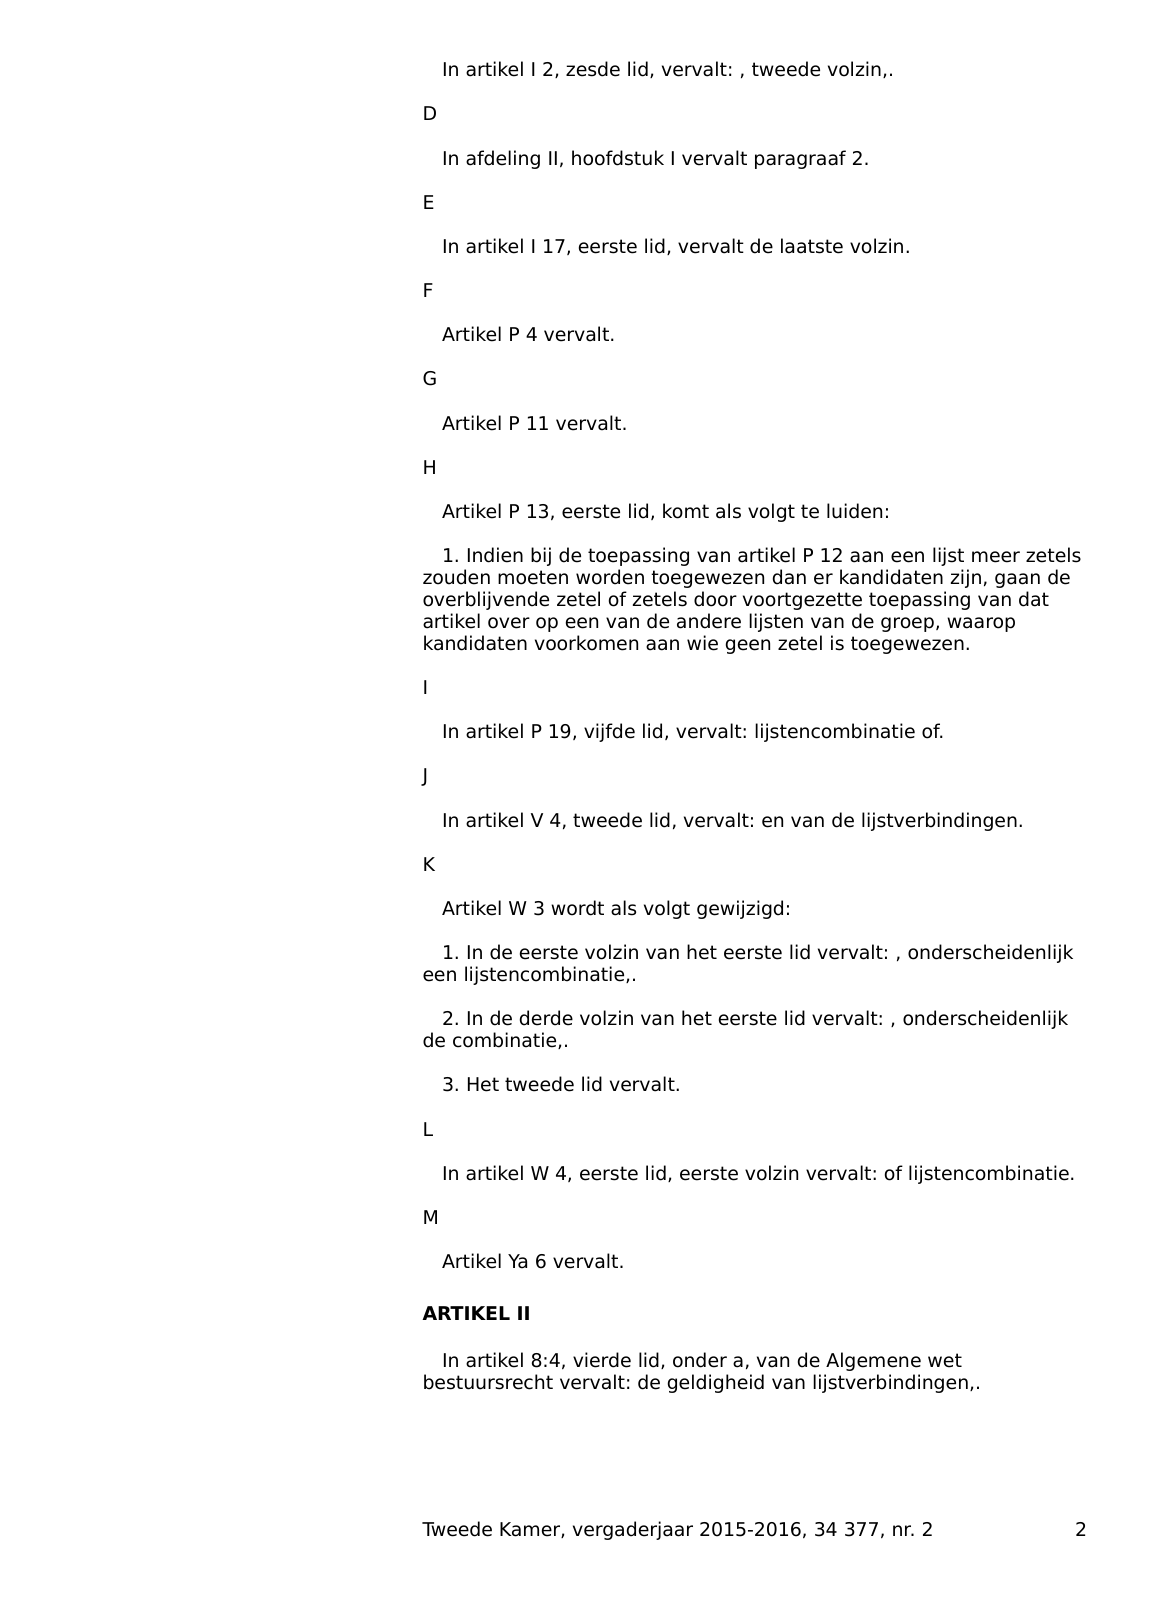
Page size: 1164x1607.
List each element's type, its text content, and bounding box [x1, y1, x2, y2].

text G [422, 368, 1087, 390]
text F [422, 280, 1087, 302]
text Artikel P 11 vervalt. [422, 412, 1087, 434]
text L [422, 1118, 1087, 1140]
text In afdeling II, hoofdstuk I vervalt paragraaf 2. [422, 147, 1087, 169]
text In artikel V 4, tweede lid, vervalt: en van de lijstverbindingen. [422, 809, 1087, 831]
text In artikel I 17, eerste lid, vervalt de laatste volzin. [422, 236, 1087, 258]
subtitle ARTIKEL II [422, 1303, 1087, 1325]
text I [422, 677, 1087, 699]
text J [422, 765, 1087, 787]
text In artikel I 2, zesde lid, vervalt: , tweede volzin,. [422, 59, 1087, 81]
text In artikel 8:4, vierde lid, onder a, van de Algemene wet bestuursrecht vervalt: de geldigheid van lijstverbindingen,. [422, 1350, 1087, 1394]
text In artikel P 19, vijfde lid, vervalt: lijstencombinatie of. [422, 721, 1087, 743]
text 3. Het tweede lid vervalt. [422, 1074, 1087, 1096]
text D [422, 103, 1087, 125]
text M [422, 1207, 1087, 1229]
text E [422, 192, 1087, 213]
text Artikel P 13, eerste lid, komt als volgt te luiden: [422, 501, 1087, 523]
text 1. In de eerste volzin van het eerste lid vervalt: , onderscheidenlijk een lijstencombinatie,. [422, 942, 1087, 986]
text K [422, 854, 1087, 876]
text Artikel W 3 wordt als volgt gewijzigd: [422, 898, 1087, 920]
text In artikel W 4, eerste lid, eerste volzin vervalt: of lijstencombinatie. [422, 1163, 1087, 1184]
text Artikel Ya 6 vervalt. [422, 1251, 1087, 1273]
text Artikel P 4 vervalt. [422, 324, 1087, 346]
text 1. Indien bij de toepassing van artikel P 12 aan een lijst meer zetels zouden moeten worden toegewezen dan er kandidaten zijn, gaan de overblijvende zetel of zetels door voortgezette toepassing van dat artikel over op een van de andere lijsten van de groep, waarop kandidaten voorkomen aan wie geen zetel is toegewezen. [422, 545, 1087, 655]
text 2. In de derde volzin van het eerste lid vervalt: , onderscheidenlijk de combinatie,. [422, 1008, 1087, 1052]
text H [422, 457, 1087, 478]
